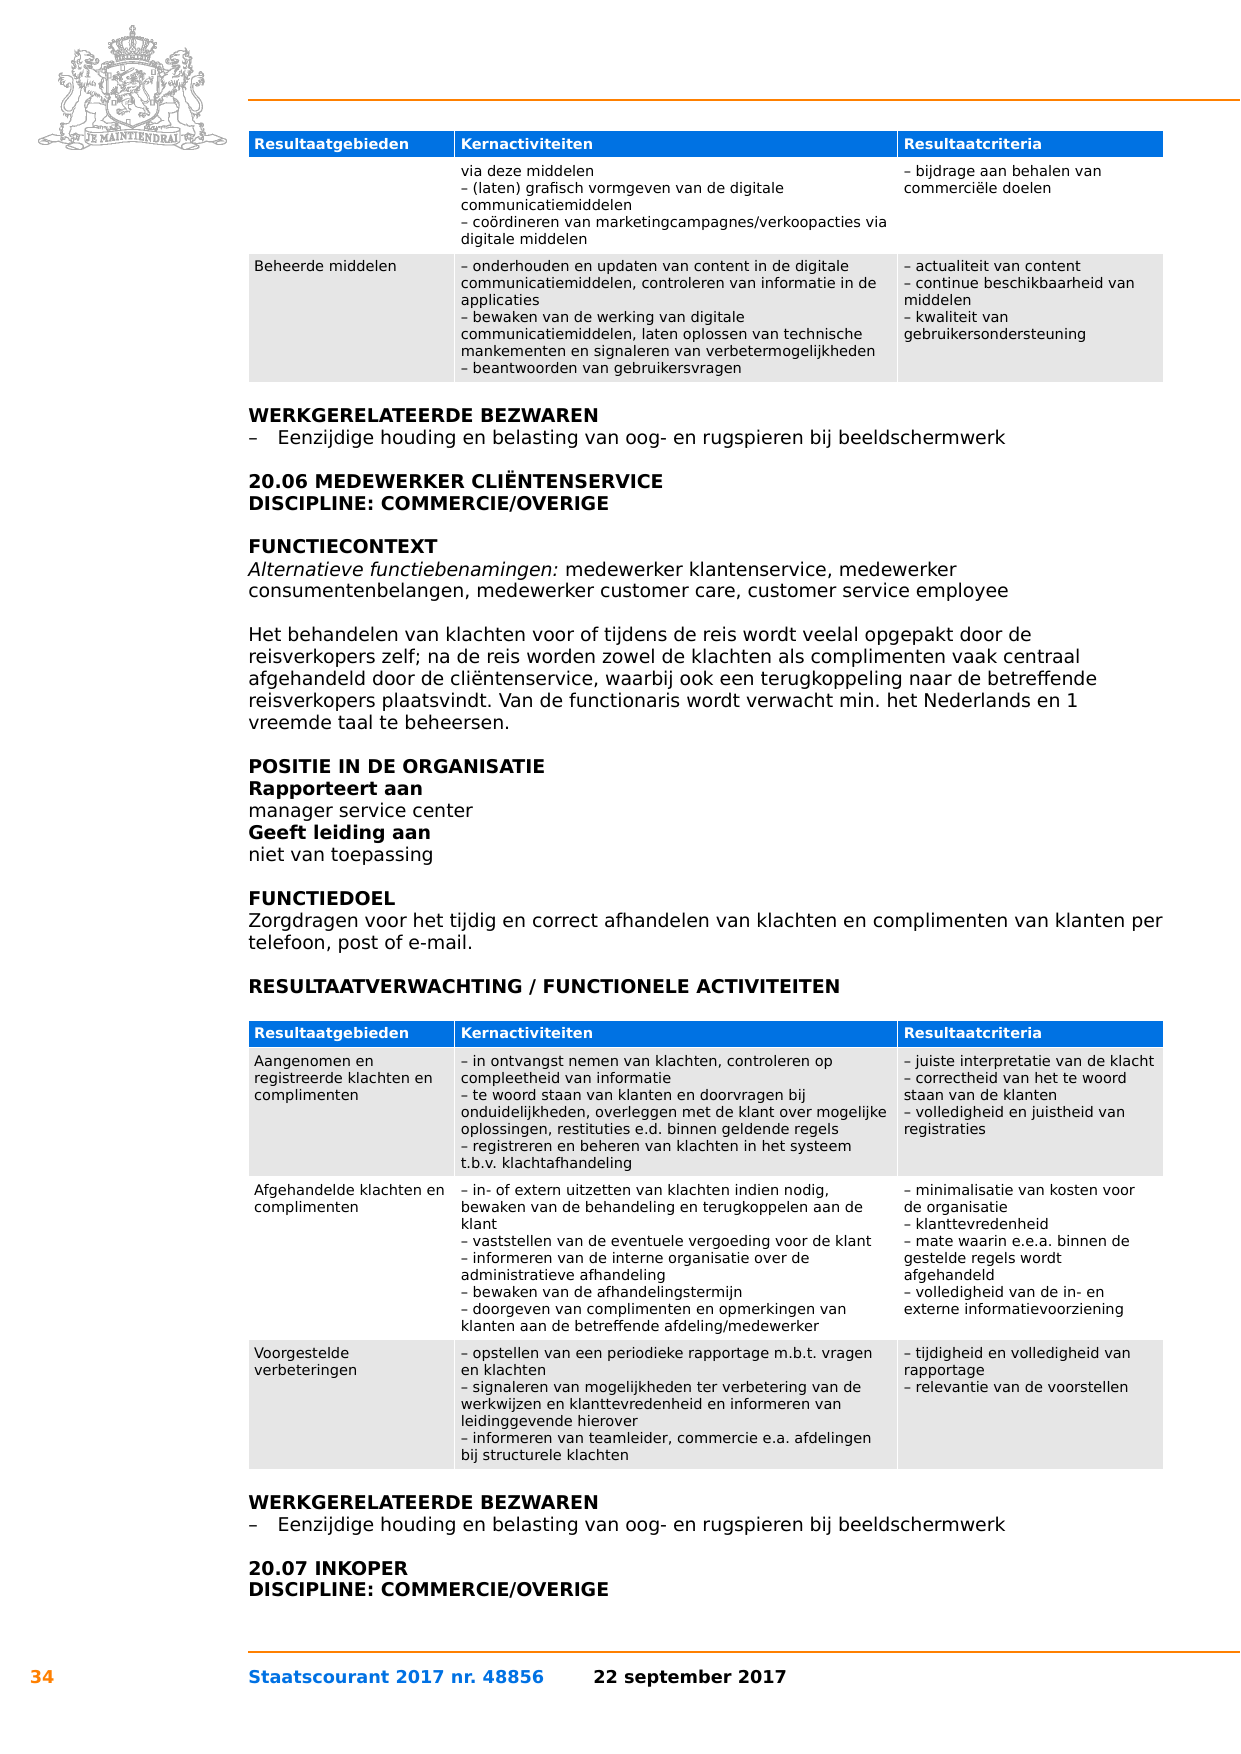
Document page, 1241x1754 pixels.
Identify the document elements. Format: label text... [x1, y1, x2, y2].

text Geeft leiding aan [248, 822, 1163, 844]
text niet van toepassing [248, 844, 1163, 866]
text 20.06 MEDEWERKER CLIËNTENSERVICE [248, 471, 1163, 493]
table_cell [249, 158, 454, 253]
table_cell via deze middelen – (laten) grafisch vormgeven van de digitale communicatiemiddelen – coördineren van marketingcampagnes/verkoopacties via digitale middelen [455, 158, 897, 253]
text WERKGERELATEERDE BEZWAREN [248, 405, 1163, 427]
table_cell – juiste interpretatie van de klacht – correctheid van het te woord staan van de klanten – volledigheid en juistheid van registraties [898, 1048, 1163, 1176]
table_header Resultaatcriteria [898, 131, 1163, 157]
table_cell – in ontvangst nemen van klachten, controleren op compleetheid van informatie – te woord staan van klanten en doorvragen bij onduidelijkheden, overleggen met de klant over mogelijke oplossingen, restituties e.d. binnen geldende regels – registreren en beheren van klachten in het systeem t.b.v. klachtafhandeling [455, 1048, 897, 1176]
text DISCIPLINE: COMMERCIE/OVERIGE [248, 493, 1163, 514]
table_header Kernactiviteiten [455, 1021, 897, 1047]
table_cell – in- of extern uitzetten van klachten indien nodig, bewaken van de behandeling en terugkoppelen aan de klant – vaststellen van de eventuele vergoeding voor de klant – informeren van de interne organisatie over de administratieve afhandeling – bewaken van de afhandelingstermijn – doorgeven van complimenten en opmerkingen van klanten aan de betreffende afdeling/medewerker [455, 1177, 897, 1339]
table_header Resultaatgebieden [249, 131, 454, 157]
table_cell Voorgestelde verbeteringen [249, 1340, 454, 1469]
table_cell – bijdrage aan behalen van commerciële doelen [898, 158, 1163, 253]
table_cell Aangenomen en registreerde klachten en complimenten [249, 1048, 454, 1176]
text 20.07 INKOPER [248, 1557, 1163, 1579]
text FUNCTIECONTEXT [248, 536, 1163, 558]
text RESULTAATVERWACHTING / FUNCTIONELE ACTIVITEITEN [248, 976, 1163, 998]
text DISCIPLINE: COMMERCIE/OVERIGE [248, 1579, 1163, 1601]
text WERKGERELATEERDE BEZWAREN [248, 1492, 1163, 1513]
text Alternatieve functiebenamingen: medewerker klantenservice, medewerker consumentenbelangen, medewerker customer care, customer service employee [248, 558, 1163, 602]
table_header Kernactiviteiten [455, 131, 897, 157]
table_cell Beheerde middelen [249, 254, 454, 382]
table_header Resultaatcriteria [898, 1021, 1163, 1047]
table_cell – opstellen van een periodieke rapportage m.b.t. vragen en klachten – signaleren van mogelijkheden ter verbetering van de werkwijzen en klanttevredenheid en informeren van leidinggevende hierover – informeren van teamleider, commercie e.a. afdelingen bij structurele klachten [455, 1340, 897, 1469]
table_cell – tijdigheid en volledigheid van rapportage – relevantie van de voorstellen [898, 1340, 1163, 1469]
text POSITIE IN DE ORGANISATIE [248, 756, 1163, 778]
table_cell – minimalisatie van kosten voor de organisatie – klanttevredenheid – mate waarin e.e.a. binnen de gestelde regels wordt afgehandeld – volledigheid van de in- en externe informatievoorziening [898, 1177, 1163, 1339]
text manager service center [248, 800, 1163, 822]
picture [38, 25, 227, 150]
text Het behandelen van klachten voor of tijdens de reis wordt veelal opgepakt door de reisverkopers zelf; na de reis worden zowel de klachten als complimenten vaak centraal afgehandeld door de cliëntenservice, waarbij ook een terugkoppeling naar de betreffende reisverkopers plaatsvindt. Van de functionaris wordt verwacht min. het Nederlands en 1 vreemde taal te beheersen. [248, 624, 1163, 734]
text Rapporteert aan [248, 778, 1163, 800]
text – Eenzijdige houding en belasting van oog- en rugspieren bij beeldschermwerk [248, 427, 1163, 449]
table_header Resultaatgebieden [249, 1021, 454, 1047]
text – Eenzijdige houding en belasting van oog- en rugspieren bij beeldschermwerk [248, 1513, 1163, 1536]
text Zorgdragen voor het tijdig en correct afhandelen van klachten en complimenten van klanten per telefoon, post of e-mail. [248, 910, 1163, 954]
table_cell – onderhouden en updaten van content in de digitale communicatiemiddelen, controleren van informatie in de applicaties – bewaken van de werking van digitale communicatiemiddelen, laten oplossen van technische mankementen en signaleren van verbetermogelijkheden – beantwoorden van gebruikersvragen [455, 254, 897, 382]
text FUNCTIEDOEL [248, 888, 1163, 910]
table_cell Afgehandelde klachten en complimenten [249, 1177, 454, 1339]
table_cell – actualiteit van content – continue beschikbaarheid van middelen – kwaliteit van gebruikersondersteuning [898, 254, 1163, 382]
